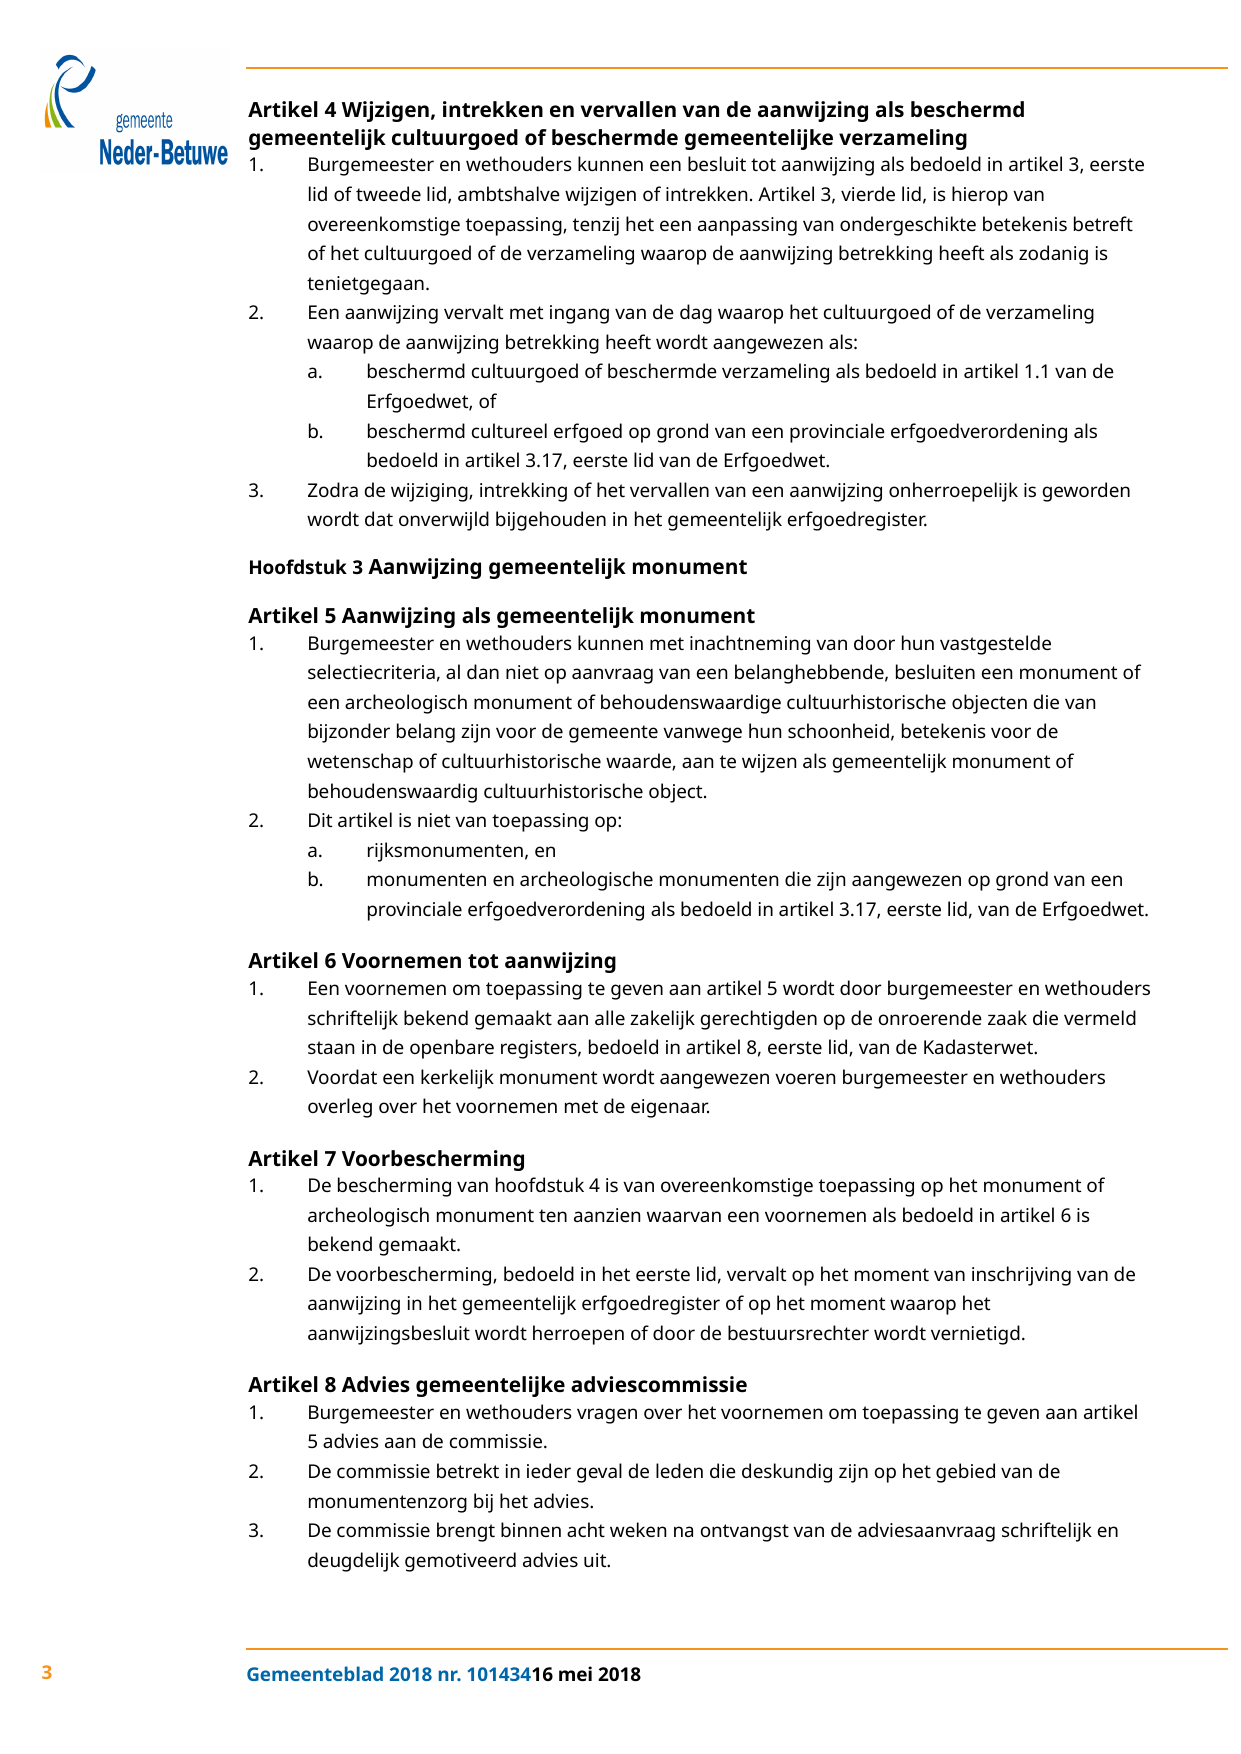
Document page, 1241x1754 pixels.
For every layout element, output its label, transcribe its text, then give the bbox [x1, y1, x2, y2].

list Burgemeester en wethouders kunnen met inachtneming van door hun vastgestelde selectiecriteria, al dan niet op aanvraag van een belanghebbende, besluiten een monument of een archeologisch monument of behoudenswaardige cultuurhistorische objecten die van bijzonder belang zijn voor de gemeente vanwege hun schoonheid, betekenis voor de wetenschap of cultuurhistorische waarde, aan te wijzen als gemeentelijk monument of behoudenswaardig cultuurhistorische object. [248, 630, 1152, 804]
list Zodra de wijziging, intrekking of het vervallen van een aanwijzing onherroepelijk is geworden wordt dat onverwijld bijgehouden in het gemeentelijk erfgoedregister. [248, 477, 1152, 532]
list De commissie betrekt in ieder geval de leden die deskundig zijn op het gebied van de monumentenzorg bij het advies. [248, 1458, 1152, 1513]
list rijksmonumenten, en [307, 837, 1152, 863]
text Artikel 5 Aanwijzing als gemeentelijk monument [248, 602, 1152, 630]
list Een aanwijzing vervalt met ingang van de dag waarop het cultuurgoed of de verzameling waarop de aanwijzing betrekking heeft wordt aangewezen als: [248, 299, 1152, 355]
list beschermd cultureel erfgoed op grond van een provinciale erfgoedverordening als bedoeld in artikel 3.17, eerste lid van de Erfgoedwet. [307, 418, 1152, 473]
list Burgemeester en wethouders kunnen een besluit tot aanwijzing als bedoeld in artikel 3, eerste lid of tweede lid, ambtshalve wijzigen of intrekken. Artikel 3, vierde lid, is hierop van overeenkomstige toepassing, tenzij het een aanpassing van ondergeschikte betekenis betreft of het cultuurgoed of de verzameling waarop de aanwijzing betrekking heeft als zodanig is tenietgegaan. [248, 152, 1152, 296]
list monumenten en archeologische monumenten die zijn aangewezen op grond van een provinciale erfgoedverordening als bedoeld in artikel 3.17, eerste lid, van de Erfgoedwet. [307, 867, 1152, 922]
text Artikel 6 Voornemen tot aanwijzing [248, 947, 1152, 975]
list De commissie brengt binnen acht weken na ontvangst van de adviesaanvraag schriftelijk en deugdelijk gemotiveerd advies uit. [248, 1517, 1152, 1573]
list beschermd cultuurgoed of beschermde verzameling als bedoeld in artikel 1.1 van de Erfgoedwet, of [307, 359, 1152, 414]
picture [41, 47, 231, 172]
list Burgemeester en wethouders vragen over het voornemen om toepassing te geven aan artikel 5 advies aan de commissie. [248, 1399, 1152, 1454]
list Dit artikel is niet van toepassing op: [248, 807, 1152, 833]
list De voorbescherming, bedoeld in het eerste lid, vervalt op het moment van inschrijving van de aanwijzing in het gemeentelijk erfgoedregister of op het moment waarop het aanwijzingsbesluit wordt herroepen of door de bestuursrechter wordt vernietigd. [248, 1261, 1152, 1346]
text Artikel 8 Advies gemeentelijke adviescommissie [248, 1371, 1152, 1399]
text Artikel 7 Voorbescherming [248, 1144, 1152, 1172]
list Een voornemen om toepassing te geven aan artikel 5 wordt door burgemeester en wethouders schriftelijk bekend gemaakt aan alle zakelijk gerechtigden op de onroerende zaak die vermeld staan in de openbare registers, bedoeld in artikel 8, eerste lid, van de Kadasterwet. [248, 975, 1152, 1060]
text Hoofdstuk 3 Aanwijzing gemeentelijk monument [248, 552, 1152, 581]
text Artikel 4 Wijzigen, intrekken en vervallen van de aanwijzing als beschermd gemeentelijk cultuurgoed of beschermde gemeentelijke verzameling [248, 95, 1152, 152]
list Voordat een kerkelijk monument wordt aangewezen voeren burgemeester en wethouders overleg over het voornemen met de eigenaar. [248, 1064, 1152, 1119]
list De bescherming van hoofdstuk 4 is van overeenkomstige toepassing op het monument of archeologisch monument ten aanzien waarvan een voornemen als bedoeld in artikel 6 is bekend gemaakt. [248, 1172, 1152, 1257]
